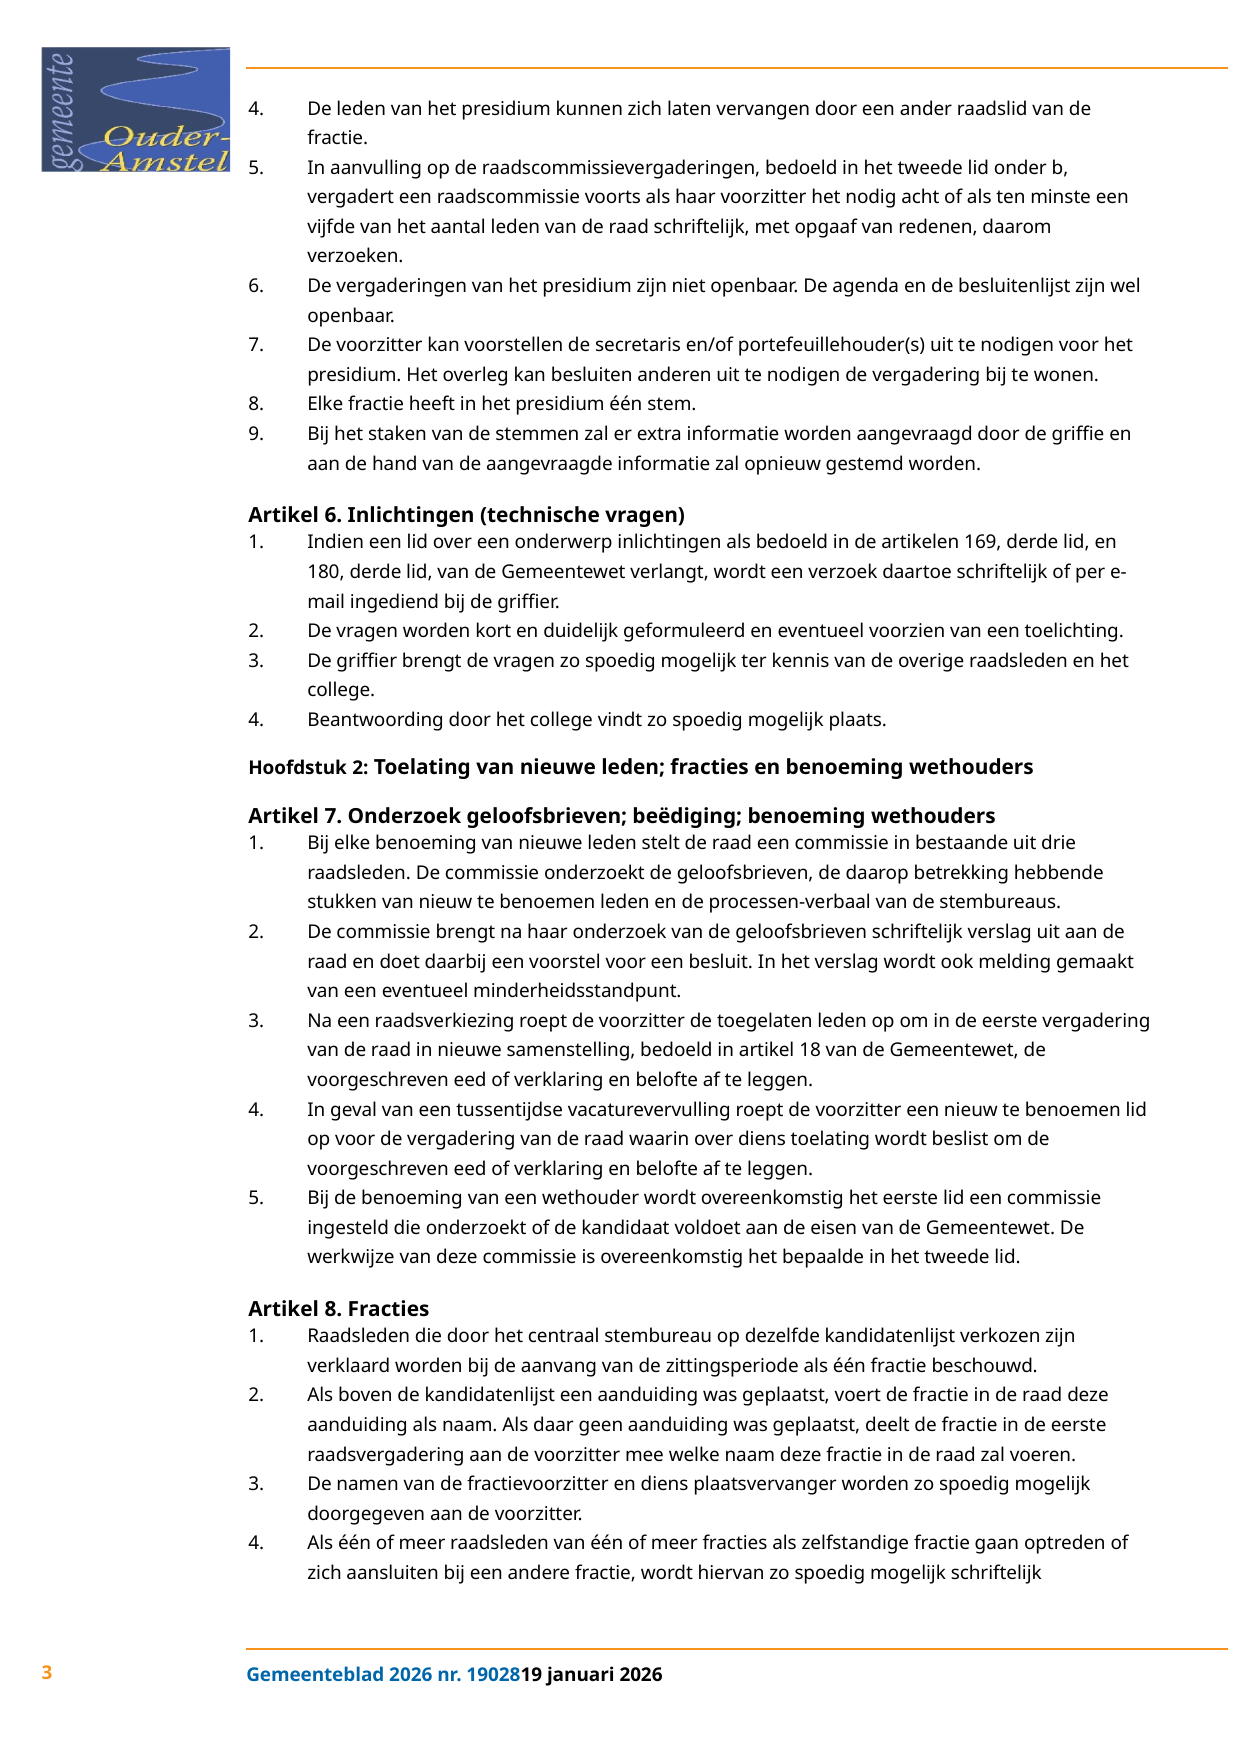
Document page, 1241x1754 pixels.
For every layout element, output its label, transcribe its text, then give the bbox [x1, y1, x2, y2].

list Na een raadsverkiezing roept de voorzitter de toegelaten leden op om in de eerste vergadering van de raad in nieuwe samenstelling, bedoeld in artikel 18 van de Gemeentewet, de voorgeschreven eed of verklaring en belofte af te leggen. [248, 1007, 1152, 1092]
list De vergaderingen van het presidium zijn niet openbaar. De agenda en de besluitenlijst zijn wel openbaar. [248, 272, 1152, 328]
list Indien een lid over een onderwerp inlichtingen als bedoeld in de artikelen 169, derde lid, en 180, derde lid, van de Gemeentewet verlangt, wordt een verzoek daartoe schriftelijk of per e-mail ingediend bij de griffier. [248, 529, 1152, 613]
list De commissie brengt na haar onderzoek van de geloofsbrieven schriftelijk verslag uit aan de raad en doet daarbij een voorstel voor een besluit. In het verslag wordt ook melding gemaakt van een eventueel minderheidsstandpunt. [248, 918, 1152, 1003]
list De griffier brengt de vragen zo spoedig mogelijk ter kennis van de overige raadsleden en het college. [248, 647, 1152, 702]
list Als boven de kandidatenlijst een aanduiding was geplaatst, voert de fractie in de raad deze aanduiding als naam. Als daar geen aanduiding was geplaatst, deelt de fractie in de eerste raadsvergadering aan de voorzitter mee welke naam deze fractie in de raad zal voeren. [248, 1382, 1152, 1467]
picture [41, 47, 231, 172]
list In geval van een tussentijdse vacaturevervulling roept de voorzitter een nieuw te benoemen lid op voor de vergadering van de raad waarin over diens toelating wordt beslist om de voorgeschreven eed of verklaring en belofte af te leggen. [248, 1096, 1152, 1181]
text Artikel 7. Onderzoek geloofsbrieven; beëdiging; benoeming wethouders [248, 801, 1152, 829]
list In aanvulling op de raadscommissievergaderingen, bedoeld in het tweede lid onder b, vergadert een raadscommissie voorts als haar voorzitter het nodig acht of als ten minste een vijfde van het aantal leden van de raad schriftelijk, met opgaaf van redenen, daarom verzoeken. [248, 154, 1152, 268]
text Artikel 6. Inlichtingen (technische vragen) [248, 500, 1152, 529]
list Bij elke benoeming van nieuwe leden stelt de raad een commissie in bestaande uit drie raadsleden. De commissie onderzoekt de geloofsbrieven, de daarop betrekking hebbende stukken van nieuw te benoemen leden en de processen-verbaal van de stembureaus. [248, 829, 1152, 914]
list Bij het staken van de stemmen zal er extra informatie worden aangevraagd door de griffie en aan de hand van de aangevraagde informatie zal opnieuw gestemd worden. [248, 420, 1152, 476]
list De leden van het presidium kunnen zich laten vervangen door een ander raadslid van de fractie. [248, 95, 1152, 150]
list De vragen worden kort en duidelijk geformuleerd en eventueel voorzien van een toelichting. [248, 617, 1152, 643]
list Bij de benoeming van een wethouder wordt overeenkomstig het eerste lid een commissie ingesteld die onderzoekt of de kandidaat voldoet aan de eisen van de Gemeentewet. De werkwijze van deze commissie is overeenkomstig het bepaalde in het tweede lid. [248, 1184, 1152, 1269]
text Artikel 8. Fracties [248, 1294, 1152, 1322]
list Raadsleden die door het centraal stembureau op dezelfde kandidatenlijst verkozen zijn verklaard worden bij de aanvang van de zittingsperiode als één fractie beschouwd. [248, 1322, 1152, 1378]
list De namen van de fractievoorzitter en diens plaatsvervanger worden zo spoedig mogelijk doorgegeven aan de voorzitter. [248, 1470, 1152, 1526]
list Als één of meer raadsleden van één of meer fracties als zelfstandige fractie gaan optreden of zich aansluiten bij een andere fractie, wordt hiervan zo spoedig mogelijk schriftelijk [248, 1529, 1152, 1585]
list Elke fractie heeft in het presidium één stem. [248, 391, 1152, 416]
text Hoofdstuk 2: Toelating van nieuwe leden; fracties en benoeming wethouders [248, 752, 1152, 780]
list Beantwoording door het college vindt zo spoedig mogelijk plaats. [248, 706, 1152, 732]
list De voorzitter kan voorstellen de secretaris en/of portefeuillehouder(s) uit te nodigen voor het presidium. Het overleg kan besluiten anderen uit te nodigen de vergadering bij te wonen. [248, 331, 1152, 387]
